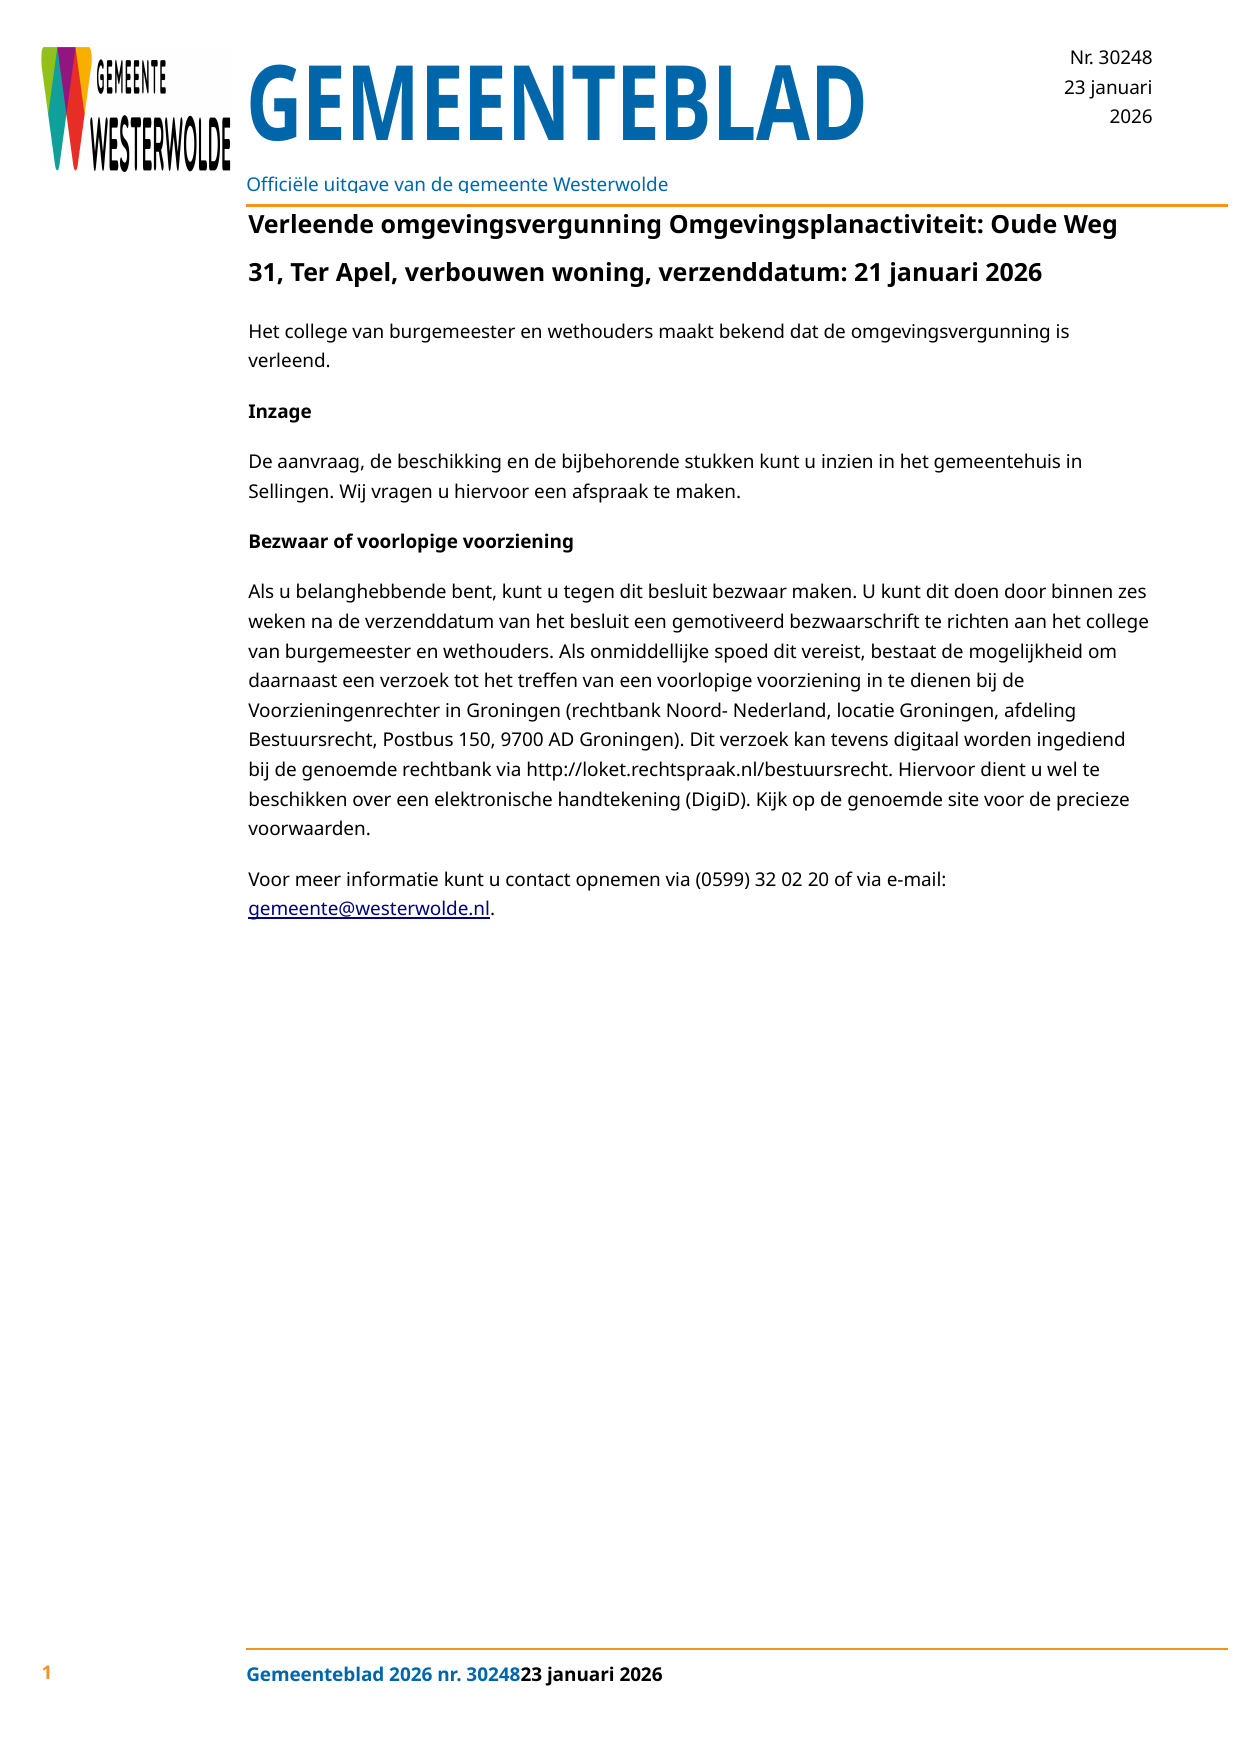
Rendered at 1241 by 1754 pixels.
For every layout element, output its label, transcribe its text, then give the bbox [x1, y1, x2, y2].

picture [41, 47, 231, 172]
text De aanvraag, de beschikking en de bijbehorende stukken kunt u inzien in het gemeentehuis in Sellingen. Wij vragen u hiervoor een afspraak te maken. [248, 448, 1152, 504]
text Verleende omgevingsvergunning Omgevingsplanactiviteit: Oude Weg 31, Ter Apel, verbouwen woning, verzenddatum: 21 januari 2026 [248, 207, 1152, 288]
text Inzage [248, 398, 1152, 424]
text Als u belanghebbende bent, kunt u tegen dit besluit bezwaar maken. U kunt dit doen door binnen zes weken na de verzenddatum van het besluit een gemotiveerd bezwaarschrift te richten aan het college van burgemeester en wethouders. Als onmiddellijke spoed dit vereist, bestaat de mogelijkheid om daarnaast een verzoek tot het treffen van een voorlopige voorziening in te dienen bij de Voorzieningenrechter in Groningen (rechtbank Noord- Nederland, locatie Groningen, afdeling Bestuursrecht, Postbus 150, 9700 AD Groningen). Dit verzoek kan tevens digitaal worden ingediend bij de genoemde rechtbank via http://loket.rechtspraak.nl/bestuursrecht. Hiervoor dient u wel te beschikken over een elektronische handtekening (DigiD). Kijk op de genoemde site voor de precieze voorwaarden. [248, 579, 1152, 841]
text Het college van burgemeester en wethouders maakt bekend dat de omgevingsvergunning is verleend. [248, 318, 1152, 373]
text Voor meer informatie kunt u contact opnemen via (0599) 32 02 20 of via e-mail: gemeente@westerwolde.nl. [248, 866, 1152, 921]
text Bezwaar of voorlopige voorziening [248, 528, 1152, 554]
